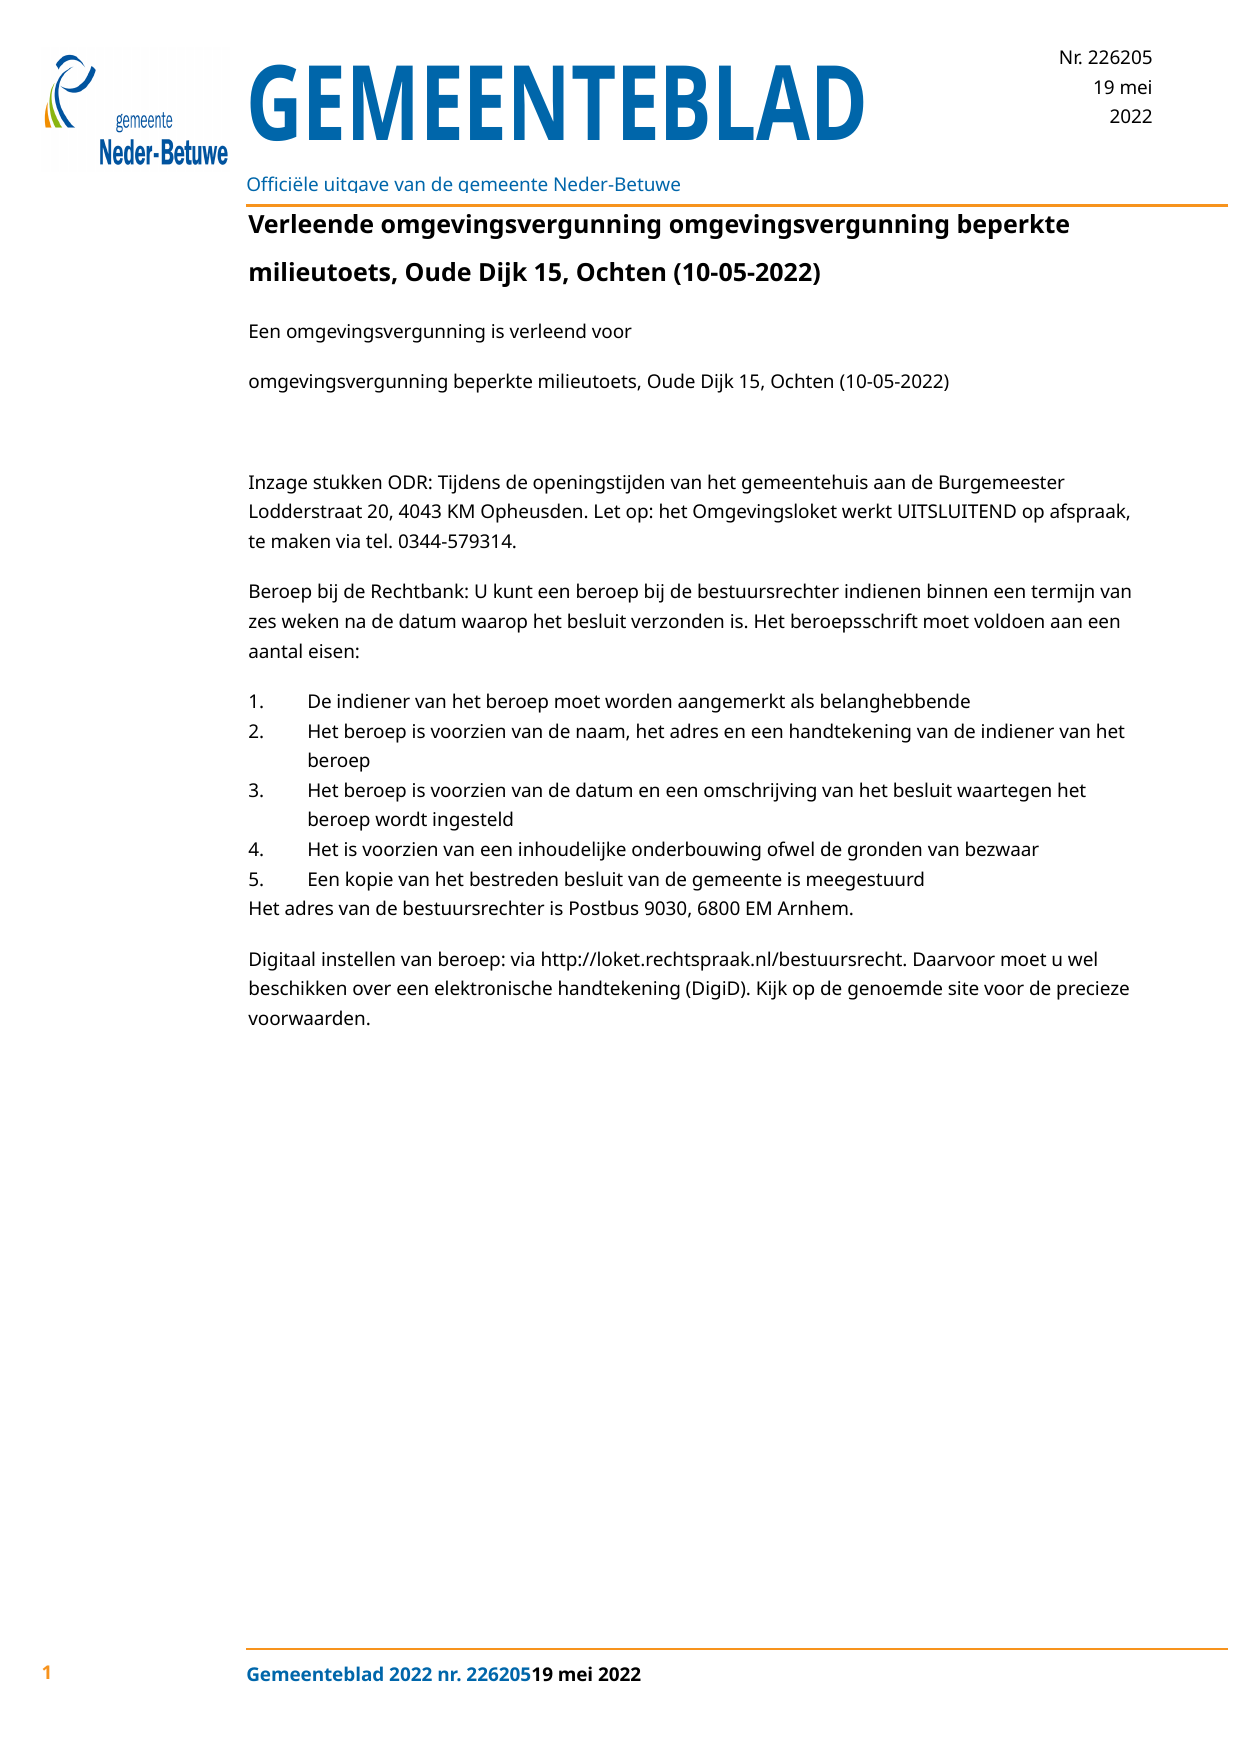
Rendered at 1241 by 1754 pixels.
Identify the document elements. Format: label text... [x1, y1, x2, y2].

list De indiener van het beroep moet worden aangemerkt als belanghebbende [248, 688, 1152, 714]
text Inzage stukken ODR: Tijdens de openingstijden van het gemeentehuis aan de Burgemeester Lodderstraat 20, 4043 KM Opheusden. Let op: het Omgevingsloket werkt UITSLUITEND op afspraak, te maken via tel. 0344-579314. [248, 469, 1152, 554]
text Beroep bij de Rechtbank: U kunt een beroep bij de bestuursrechter indienen binnen een termijn van zes weken na de datum waarop het besluit verzonden is. Het beroepsschrift moet voldoen aan een aantal eisen: [248, 579, 1152, 664]
list Het beroep is voorzien van de datum en een omschrijving van het besluit waartegen het beroep wordt ingesteld [248, 777, 1152, 832]
list Het beroep is voorzien van de naam, het adres en een handtekening van de indiener van het beroep [248, 718, 1152, 773]
text omgevingsvergunning beperkte milieutoets, Oude Dijk 15, Ochten (10-05-2022) [248, 368, 1152, 394]
text Digitaal instellen van beroep: via http://loket.rechtspraak.nl/bestuursrecht. Daarvoor moet u wel beschikken over een elektronische handtekening (DigiD). Kijk op de genoemde site voor de precieze voorwaarden. [248, 946, 1152, 1031]
text Verleende omgevingsvergunning omgevingsvergunning beperkte milieutoets, Oude Dijk 15, Ochten (10-05-2022) [248, 207, 1152, 288]
list Het is voorzien van een inhoudelijke onderbouwing ofwel de gronden van bezwaar [248, 836, 1152, 862]
text Een omgevingsvergunning is verleend voor [248, 318, 1152, 344]
picture [41, 47, 231, 172]
list Een kopie van het bestreden besluit van de gemeente is meegestuurd [248, 866, 1152, 892]
text Het adres van de bestuursrechter is Postbus 9030, 6800 EM Arnhem. [248, 895, 1152, 921]
